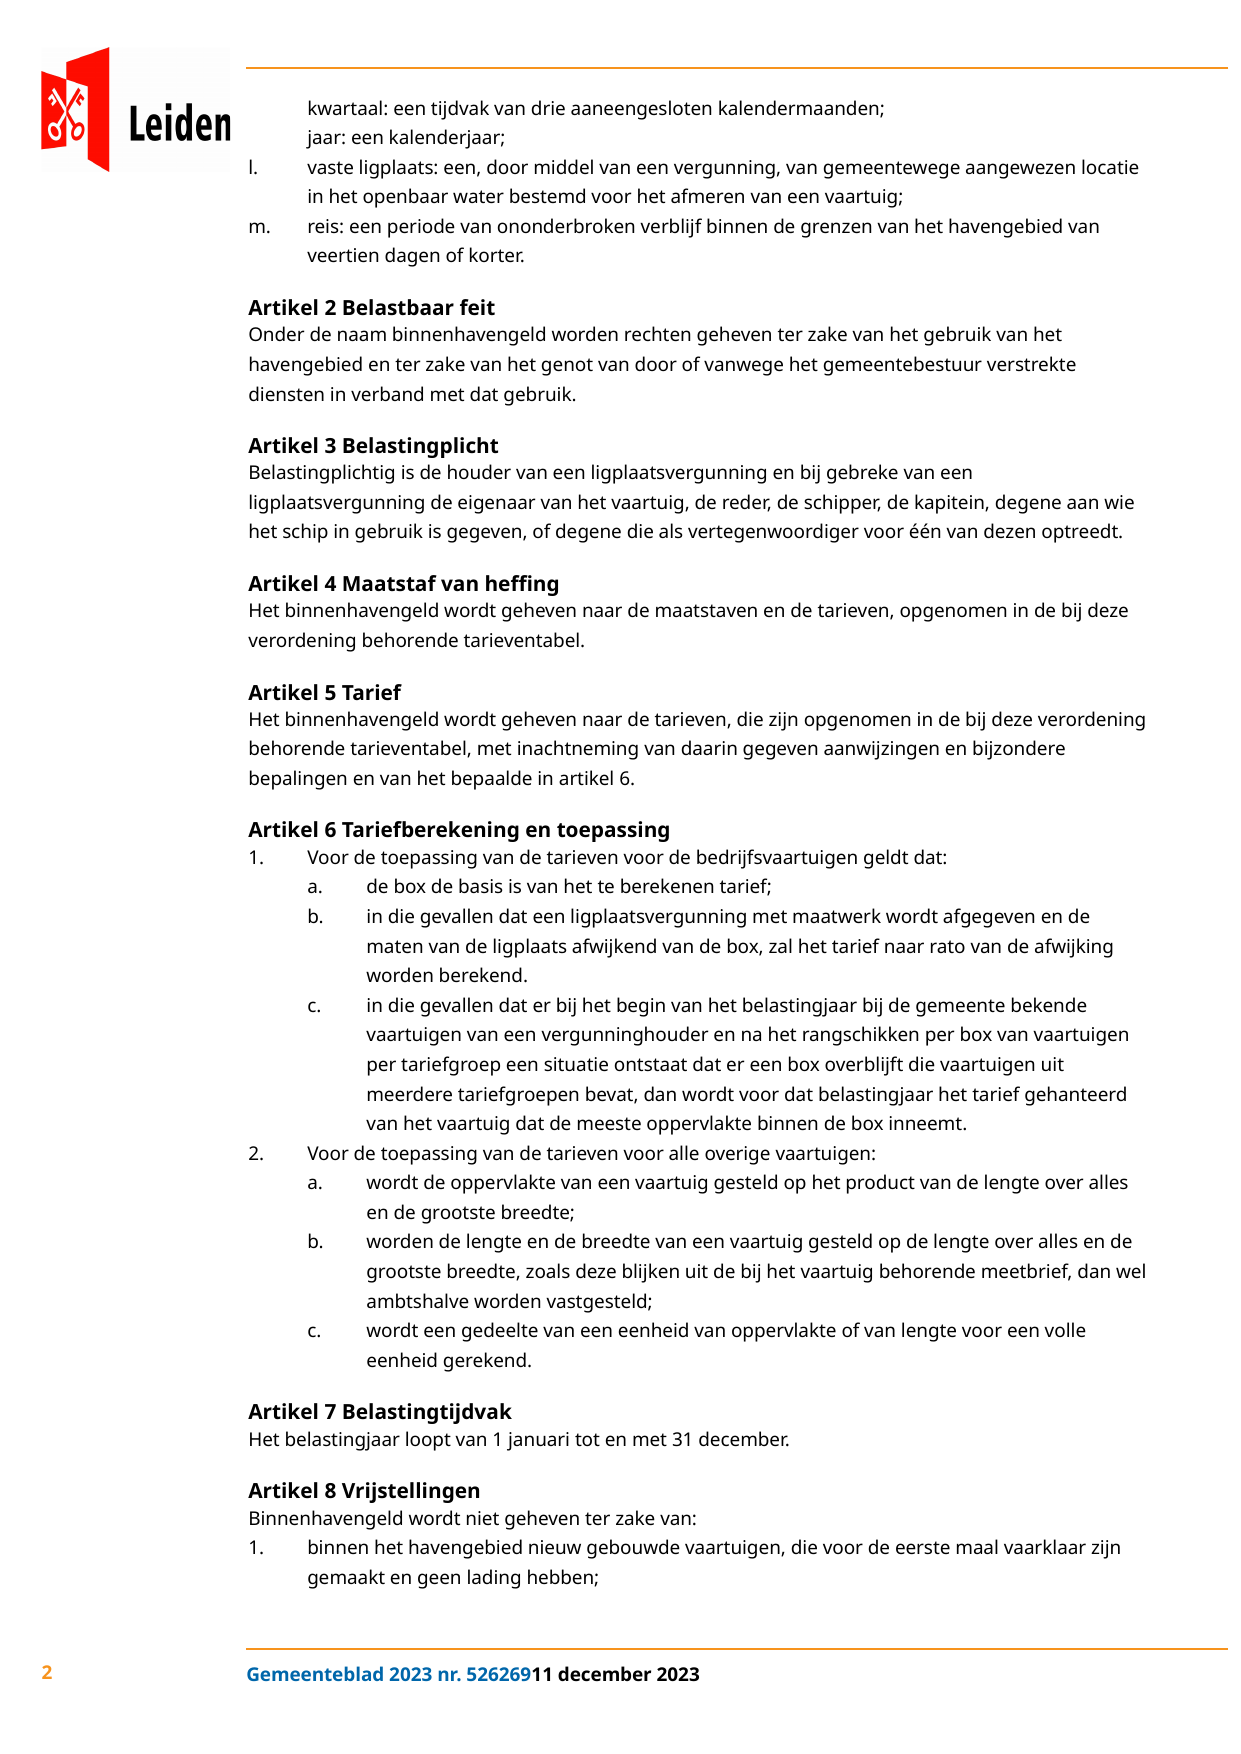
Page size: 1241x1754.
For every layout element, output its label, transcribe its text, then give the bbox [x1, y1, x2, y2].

list de box de basis is van het te berekenen tarief; [307, 874, 1152, 899]
list wordt de oppervlakte van een vaartuig gesteld op het product van de lengte over alles en de grootste breedte; [307, 1169, 1152, 1225]
picture [41, 47, 231, 172]
list jaar: een kalenderjaar; [248, 124, 1152, 150]
text Artikel 8 Vrijstellingen [248, 1476, 1152, 1505]
list Voor de toepassing van de tarieven voor de bedrijfsvaartuigen geldt dat: [248, 844, 1152, 870]
text Artikel 5 Tarief [248, 678, 1152, 706]
list vaste ligplaats: een, door middel van een vergunning, van gemeentewege aangewezen locatie in het openbaar water bestemd voor het afmeren van een vaartuig; [248, 154, 1152, 209]
text Artikel 3 Belastingplicht [248, 431, 1152, 459]
list kwartaal: een tijdvak van drie aaneengesloten kalendermaanden; [248, 95, 1152, 121]
list in die gevallen dat er bij het begin van het belastingjaar bij de gemeente bekende vaartuigen van een vergunninghouder en na het rangschikken per box van vaartuigen per tariefgroep een situatie ontstaat dat er een box overblijft die vaartuigen uit meerdere tariefgroepen bevat, dan wordt voor dat belastingjaar het tarief gehanteerd van het vaartuig dat de meeste oppervlakte binnen de box inneemt. [307, 992, 1152, 1136]
list worden de lengte en de breedte van een vaartuig gesteld op de lengte over alles en de grootste breedte, zoals deze blijken uit de bij het vaartuig behorende meetbrief, dan wel ambtshalve worden vastgesteld; [307, 1229, 1152, 1313]
text Het belastingjaar loopt van 1 januari tot en met 31 december. [248, 1426, 1152, 1452]
text Onder de naam binnenhavengeld worden rechten geheven ter zake van het gebruik van het havengebied en ter zake van het genot van door of vanwege het gemeentebestuur verstrekte diensten in verband met dat gebruik. [248, 322, 1152, 406]
list in die gevallen dat een ligplaatsvergunning met maatwerk wordt afgegeven en de maten van de ligplaats afwijkend van de box, zal het tarief naar rato van de afwijking worden berekend. [307, 903, 1152, 988]
text Artikel 2 Belastbaar feit [248, 293, 1152, 322]
list Voor de toepassing van de tarieven voor alle overige vaartuigen: [248, 1140, 1152, 1166]
text Artikel 7 Belastingtijdvak [248, 1397, 1152, 1426]
text Artikel 6 Tariefberekening en toepassing [248, 816, 1152, 844]
text Artikel 4 Maatstaf van heffing [248, 569, 1152, 598]
list binnen het havengebied nieuw gebouwde vaartuigen, die voor de eerste maal vaarklaar zijn gemaakt en geen lading hebben; [248, 1534, 1152, 1589]
text Binnenhavengeld wordt niet geheven ter zake van: [248, 1505, 1152, 1530]
list wordt een gedeelte van een eenheid van oppervlakte of van lengte voor een volle eenheid gerekend. [307, 1317, 1152, 1373]
text Belastingplichtig is de houder van een ligplaatsvergunning en bij gebreke van een ligplaatsvergunning de eigenaar van het vaartuig, de reder, de schipper, de kapitein, degene aan wie het schip in gebruik is gegeven, of degene die als vertegenwoordiger voor één van dezen optreedt. [248, 459, 1152, 544]
text Het binnenhavengeld wordt geheven naar de maatstaven en de tarieven, opgenomen in de bij deze verordening behorende tarieventabel. [248, 598, 1152, 653]
text Het binnenhavengeld wordt geheven naar de tarieven, die zijn opgenomen in de bij deze verordening behorende tarieventabel, met inachtneming van daarin gegeven aanwijzingen en bijzondere bepalingen en van het bepaalde in artikel 6. [248, 706, 1152, 791]
list reis: een periode van ononderbroken verblijf binnen de grenzen van het havengebied van veertien dagen of korter. [248, 213, 1152, 268]
